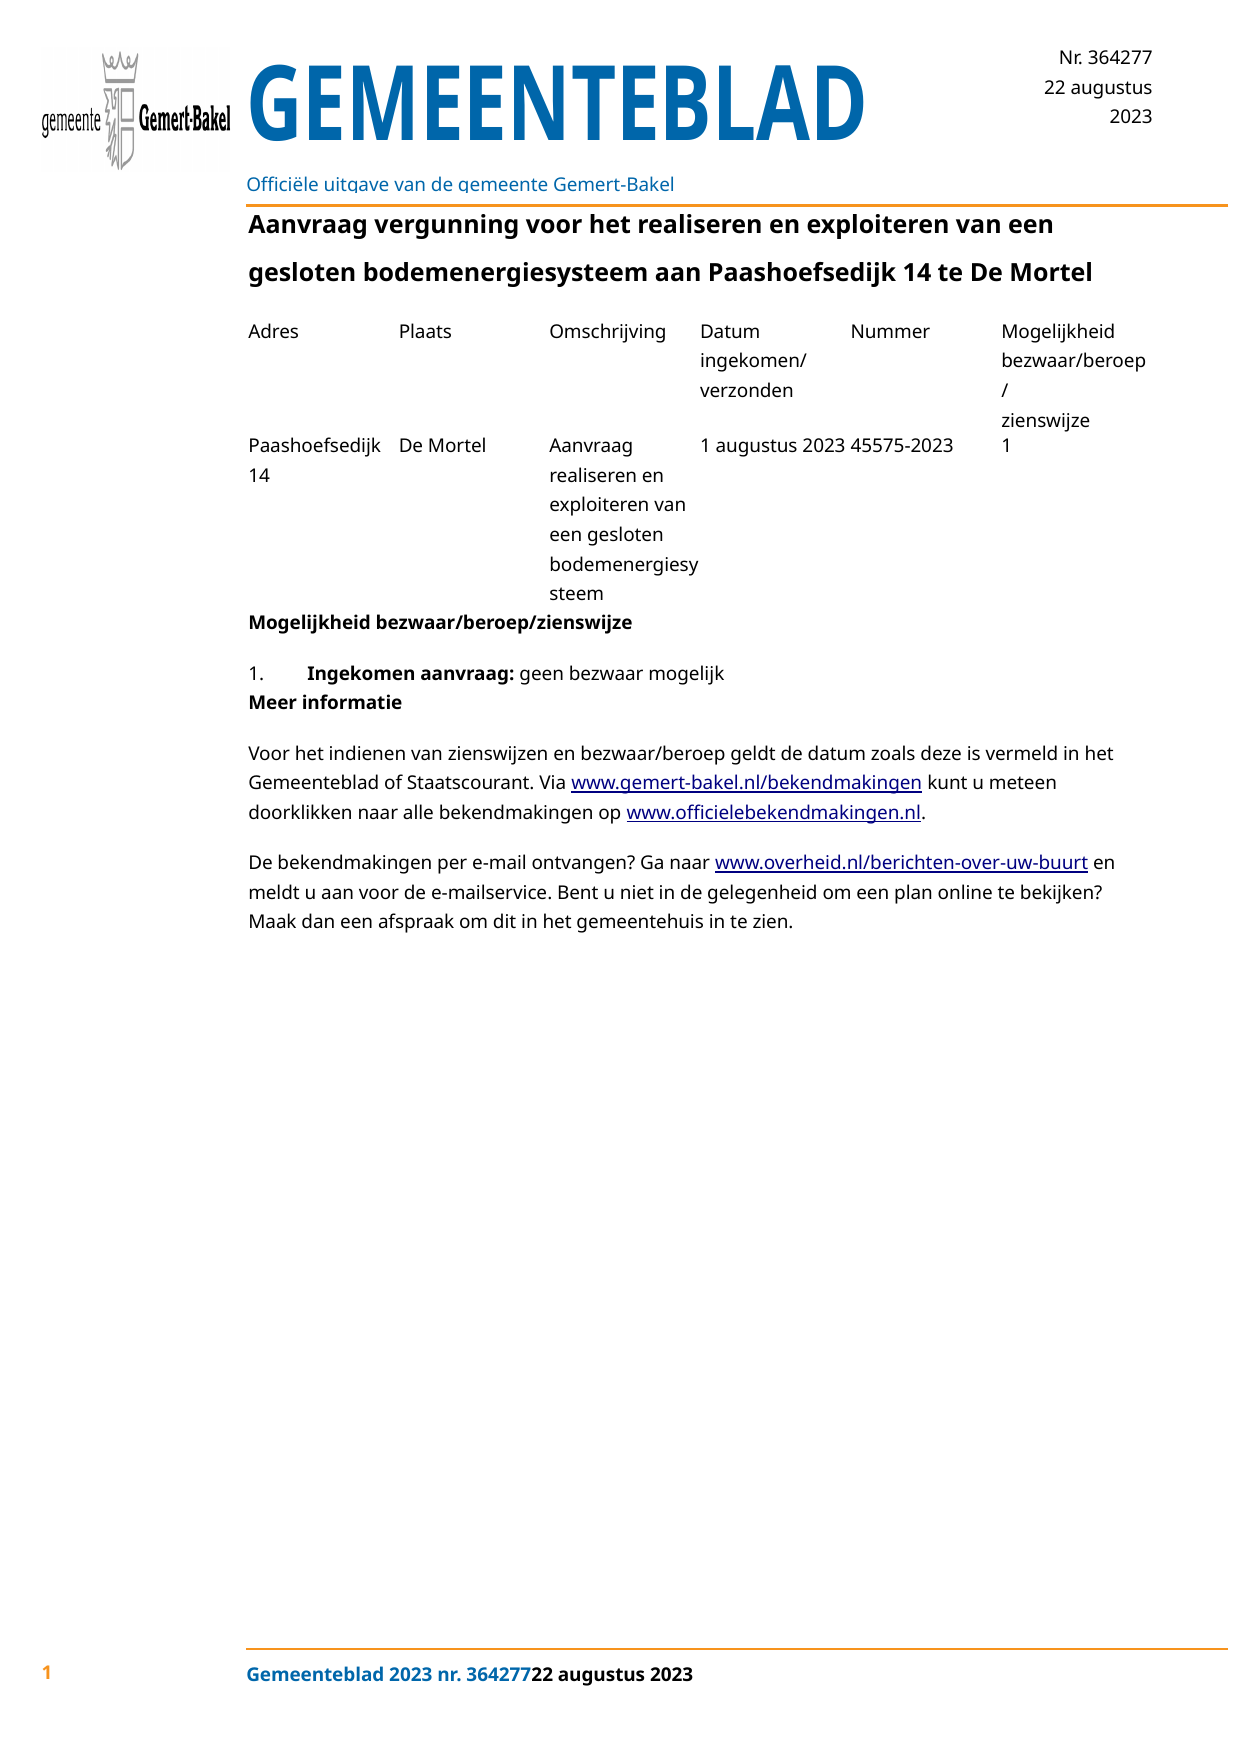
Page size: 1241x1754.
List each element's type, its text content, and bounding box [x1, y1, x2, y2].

text Voor het indienen van zienswijzen en bezwaar/beroep geldt de datum zoals deze is vermeld in het Gemeenteblad of Staatscourant. Via www.gemert-bakel.nl/bekendmakingen kunt u meteen doorklikken naar alle bekendmakingen op www.officielebekendmakingen.nl. [248, 740, 1152, 825]
table_header Plaats [399, 318, 549, 432]
picture [41, 47, 231, 172]
table_cell De Mortel [399, 433, 549, 606]
table_cell 1 augustus 2023 [700, 433, 850, 606]
list Ingekomen aanvraag: geen bezwaar mogelijk [248, 660, 1152, 686]
table_header Nummer [850, 318, 1001, 432]
text Aanvraag vergunning voor het realiseren en exploiteren van een gesloten bodemenergiesysteem aan Paashoefsedijk 14 te De Mortel [248, 207, 1152, 288]
table_header Datum ingekomen/ verzonden [700, 318, 850, 432]
table_cell Aanvraag realiseren en exploiteren van een gesloten bodemenergiesysteem [549, 433, 700, 606]
table_cell 45575-2023 [850, 433, 1001, 606]
text Mogelijkheid bezwaar/beroep/zienswijze [248, 609, 1152, 635]
table_cell Paashoefsedijk 14 [248, 433, 398, 606]
table_header Adres [248, 318, 398, 432]
table_header Omschrijving [549, 318, 700, 432]
table_header Mogelijkheid bezwaar/beroep/ zienswijze [1001, 318, 1152, 432]
table_cell 1 [1001, 433, 1152, 606]
text Meer informatie [248, 689, 1152, 715]
text De bekendmakingen per e-mail ontvangen? Ga naar www.overheid.nl/berichten-over-uw-buurt en meldt u aan voor de e-mailservice. Bent u niet in de gelegenheid om een plan online te bekijken? Maak dan een afspraak om dit in het gemeentehuis in te zien. [248, 849, 1152, 934]
